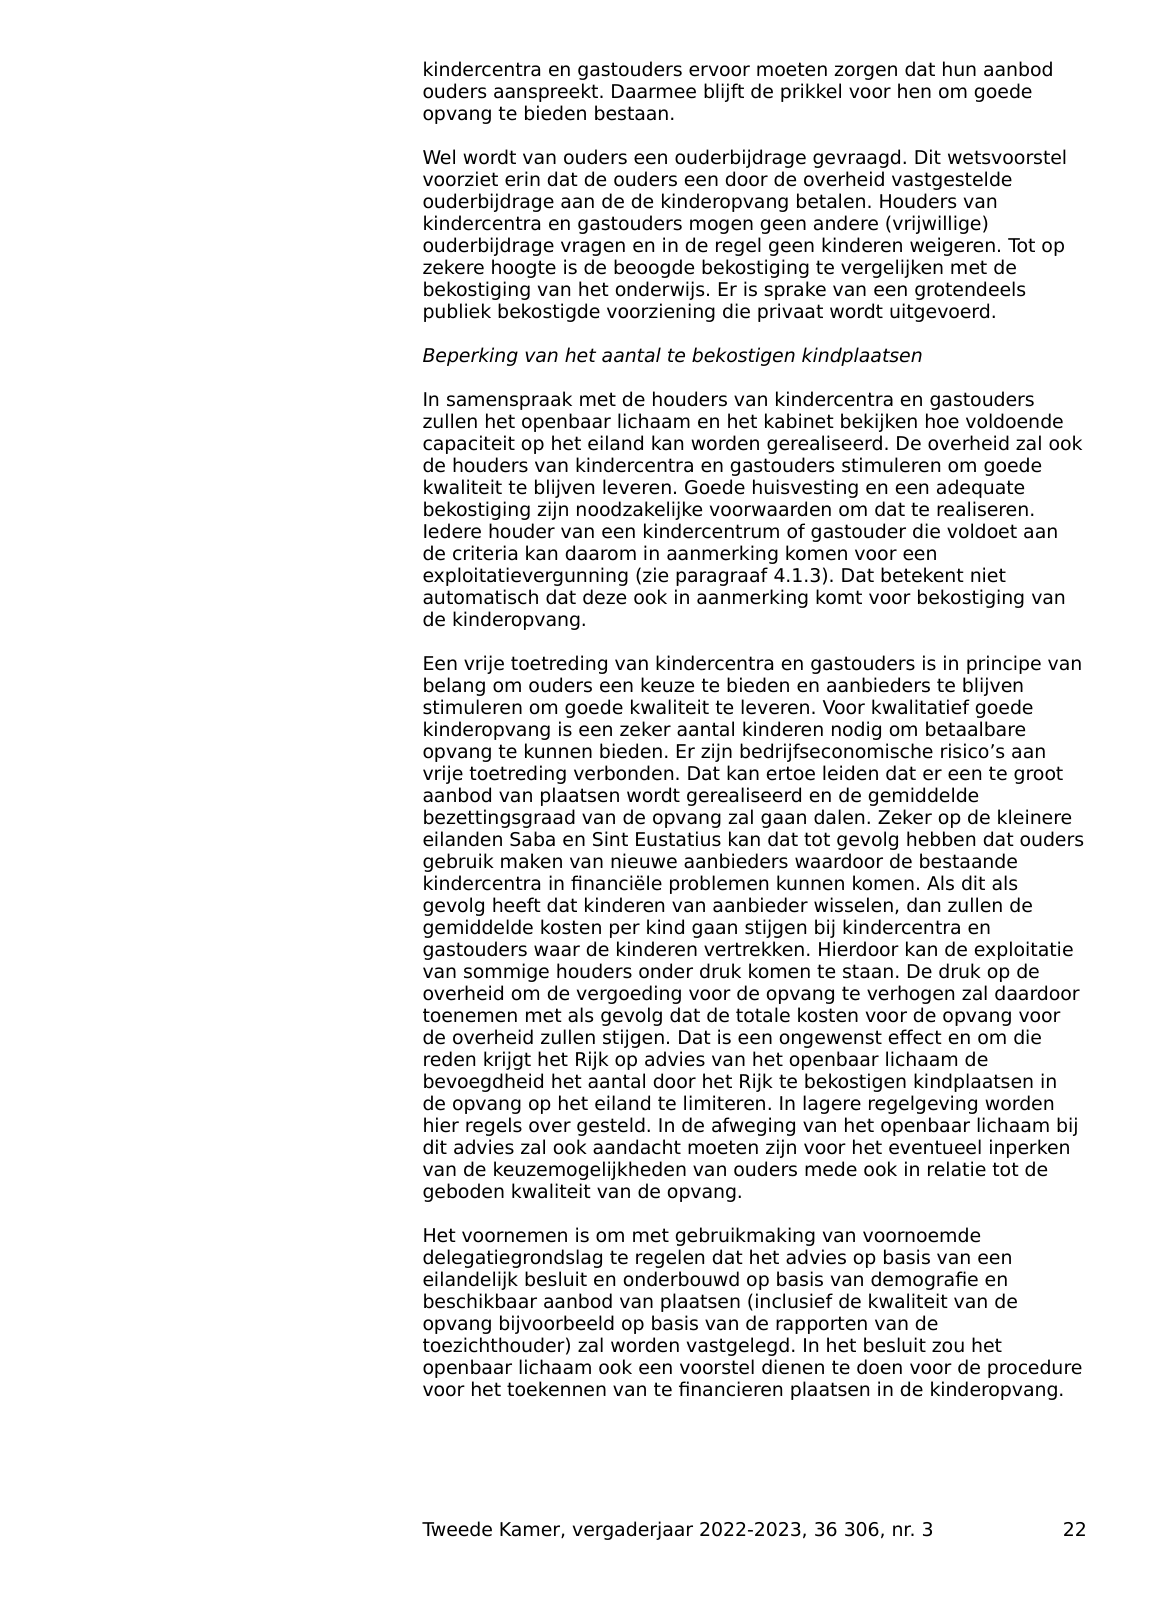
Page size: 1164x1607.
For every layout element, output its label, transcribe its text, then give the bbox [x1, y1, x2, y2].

text In samenspraak met de houders van kindercentra en gastouders zullen het openbaar lichaam en het kabinet bekijken hoe voldoende capaciteit op het eiland kan worden gerealiseerd. De overheid zal ook de houders van kindercentra en gastouders stimuleren om goede kwaliteit te blijven leveren. Goede huisvesting en een adequate bekostiging zijn noodzakelijke voorwaarden om dat te realiseren. Iedere houder van een kindercentrum of gastouder die voldoet aan de criteria kan daarom in aanmerking komen voor een exploitatievergunning (zie paragraaf 4.1.3). Dat betekent niet automatisch dat deze ook in aanmerking komt voor bekostiging van de kinderopvang. [422, 389, 1087, 631]
text Een vrije toetreding van kindercentra en gastouders is in principe van belang om ouders een keuze te bieden en aanbieders te blijven stimuleren om goede kwaliteit te leveren. Voor kwalitatief goede kinderopvang is een zeker aantal kinderen nodig om betaalbare opvang te kunnen bieden. Er zijn bedrijfseconomische risico’s aan vrije toetreding verbonden. Dat kan ertoe leiden dat er een te groot aanbod van plaatsen wordt gerealiseerd en de gemiddelde bezettingsgraad van de opvang zal gaan dalen. Zeker op de kleinere eilanden Saba en Sint Eustatius kan dat tot gevolg hebben dat ouders gebruik maken van nieuwe aanbieders waardoor de bestaande kindercentra in financiële problemen kunnen komen. Als dit als gevolg heeft dat kinderen van aanbieder wisselen, dan zullen de gemiddelde kosten per kind gaan stijgen bij kindercentra en gastouders waar de kinderen vertrekken. Hierdoor kan de exploitatie van sommige houders onder druk komen te staan. De druk op de overheid om de vergoeding voor de opvang te verhogen zal daardoor toenemen met als gevolg dat de totale kosten voor de opvang voor de overheid zullen stijgen. Dat is een ongewenst effect en om die reden krijgt het Rijk op advies van het openbaar lichaam de bevoegdheid het aantal door het Rijk te bekostigen kindplaatsen in de opvang op het eiland te limiteren. In lagere regelgeving worden hier regels over gesteld. In de afweging van het openbaar lichaam bij dit advies zal ook aandacht moeten zijn voor het eventueel inperken van de keuzemogelijkheden van ouders mede ook in relatie tot de geboden kwaliteit van de opvang. [422, 653, 1087, 1203]
text Wel wordt van ouders een ouderbijdrage gevraagd. Dit wetsvoorstel voorziet erin dat de ouders een door de overheid vastgestelde ouderbijdrage aan de de kinderopvang betalen. Houders van kindercentra en gastouders mogen geen andere (vrijwillige) ouderbijdrage vragen en in de regel geen kinderen weigeren. Tot op zekere hoogte is de beoogde bekostiging te vergelijken met de bekostiging van het onderwijs. Er is sprake van een grotendeels publiek bekostigde voorziening die privaat wordt uitgevoerd. [422, 147, 1087, 323]
text kindercentra en gastouders ervoor moeten zorgen dat hun aanbod ouders aanspreekt. Daarmee blijft de prikkel voor hen om goede opvang te bieden bestaan. [422, 59, 1087, 125]
subtitle Beperking van het aantal te bekostigen kindplaatsen [422, 345, 1087, 367]
text Het voornemen is om met gebruikmaking van voornoemde delegatiegrondslag te regelen dat het advies op basis van een eilandelijk besluit en onderbouwd op basis van demografie en beschikbaar aanbod van plaatsen (inclusief de kwaliteit van de opvang bijvoorbeeld op basis van de rapporten van de toezichthouder) zal worden vastgelegd. In het besluit zou het openbaar lichaam ook een voorstel dienen te doen voor de procedure voor het toekennen van te financieren plaatsen in de kinderopvang. [422, 1225, 1087, 1401]
